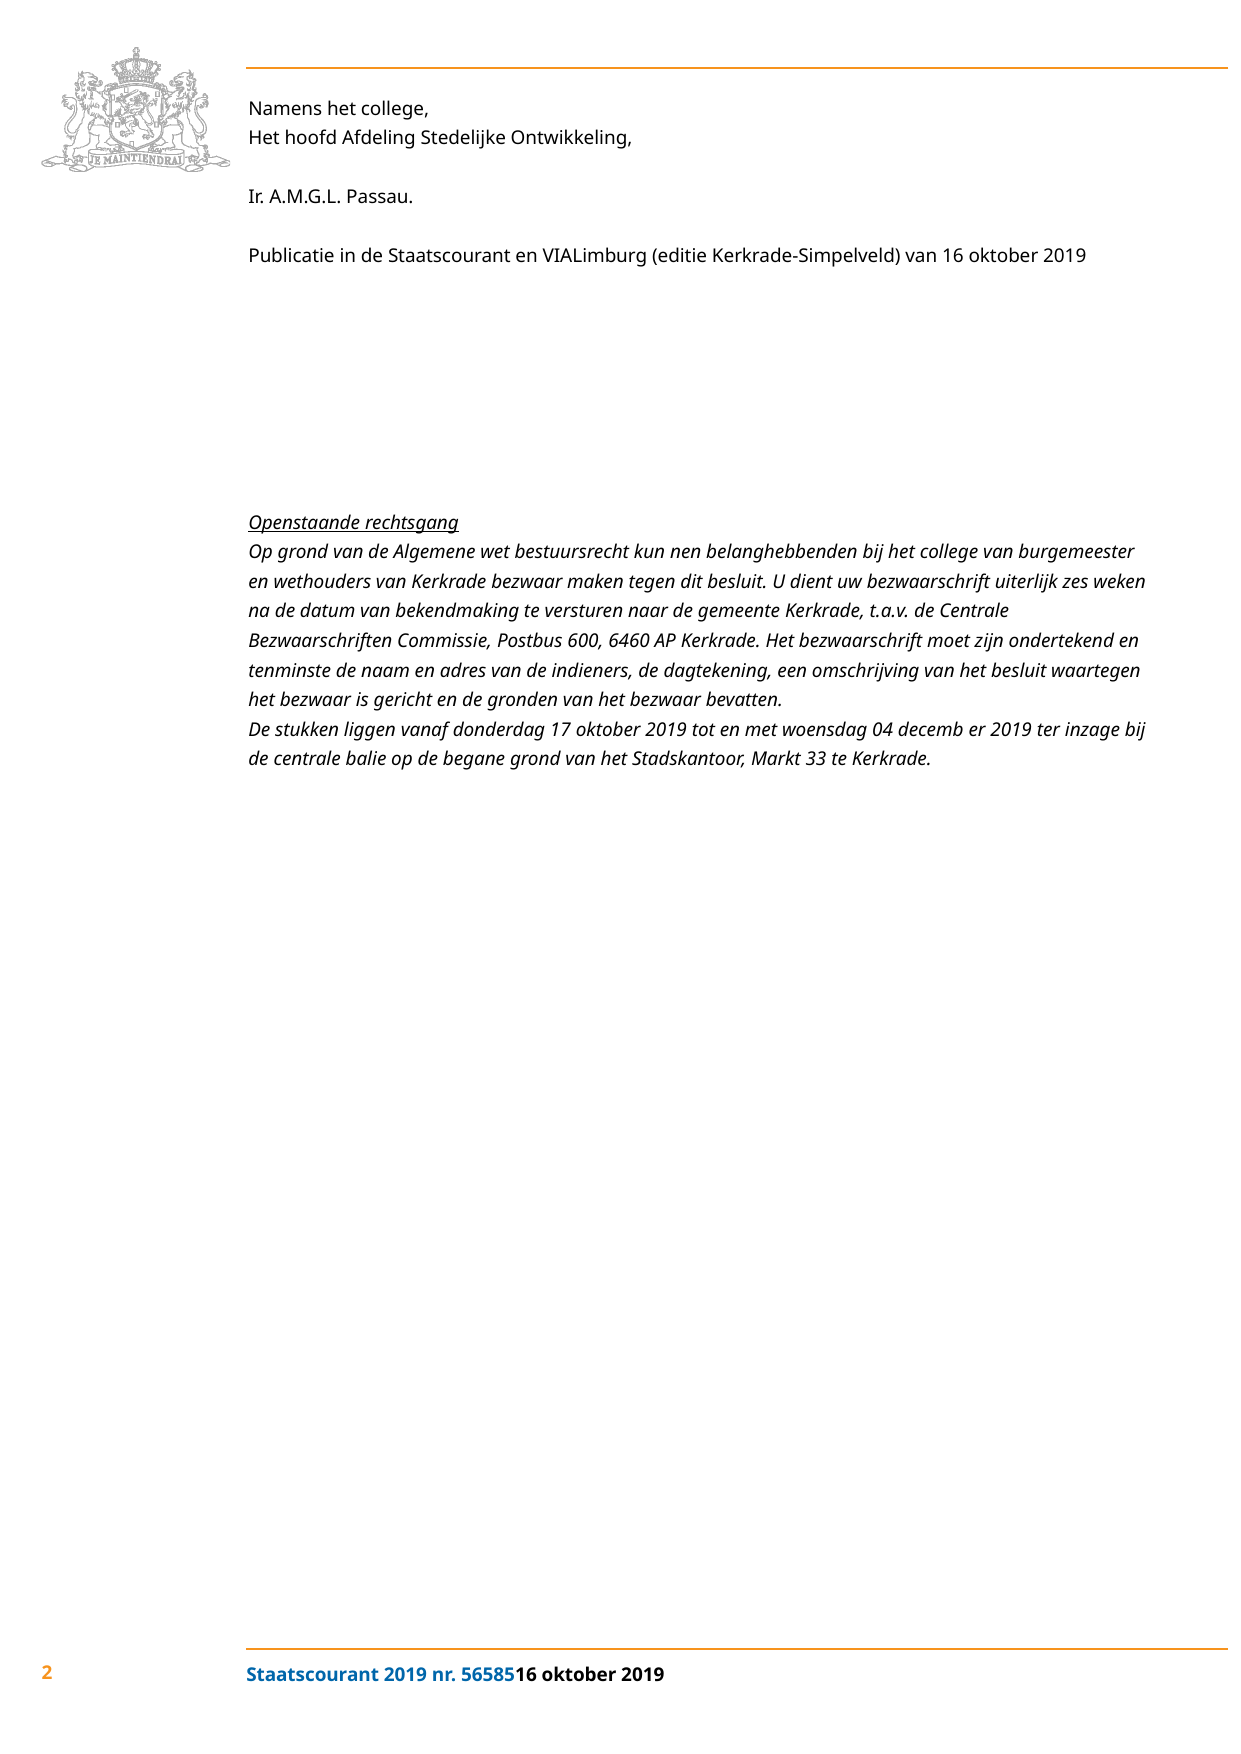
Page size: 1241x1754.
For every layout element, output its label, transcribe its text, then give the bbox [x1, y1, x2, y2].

text Openstaande rechtsgang [248, 509, 1152, 535]
picture [41, 47, 231, 172]
text Het hoofd Afdeling Stedelijke Ontwikkeling, [248, 124, 1152, 150]
text De stukken liggen vanaf donderdag 17 oktober 2019 tot en met woensdag 04 decemb er 2019 ter inzage bij de centrale balie op de begane grond van het Stadskantoor, Markt 33 te Kerkrade. [248, 716, 1152, 771]
text Op grond van de Algemene wet bestuursrecht kun nen belanghebbenden bij het college van burgemeester en wethouders van Kerkrade bezwaar maken tegen dit besluit. U dient uw bezwaarschrift uiterlijk zes weken na de datum van bekendmaking te versturen naar de gemeente Kerkrade, t.a.v. de Centrale Bezwaarschriften Commissie, Postbus 600, 6460 AP Kerkrade. Het bezwaarschrift moet zijn ondertekend en tenminste de naam en adres van de indieners, de dagtekening, een omschrijving van het besluit waartegen het bezwaar is gericht en de gronden van het bezwaar bevatten. [248, 538, 1152, 712]
text Ir. A.M.G.L. Passau. [248, 183, 1152, 209]
text Publicatie in de Staatscourant en VIALimburg (editie Kerkrade-Simpelveld) van 16 oktober 2019 [248, 243, 1152, 268]
text Namens het college, [248, 95, 1152, 121]
